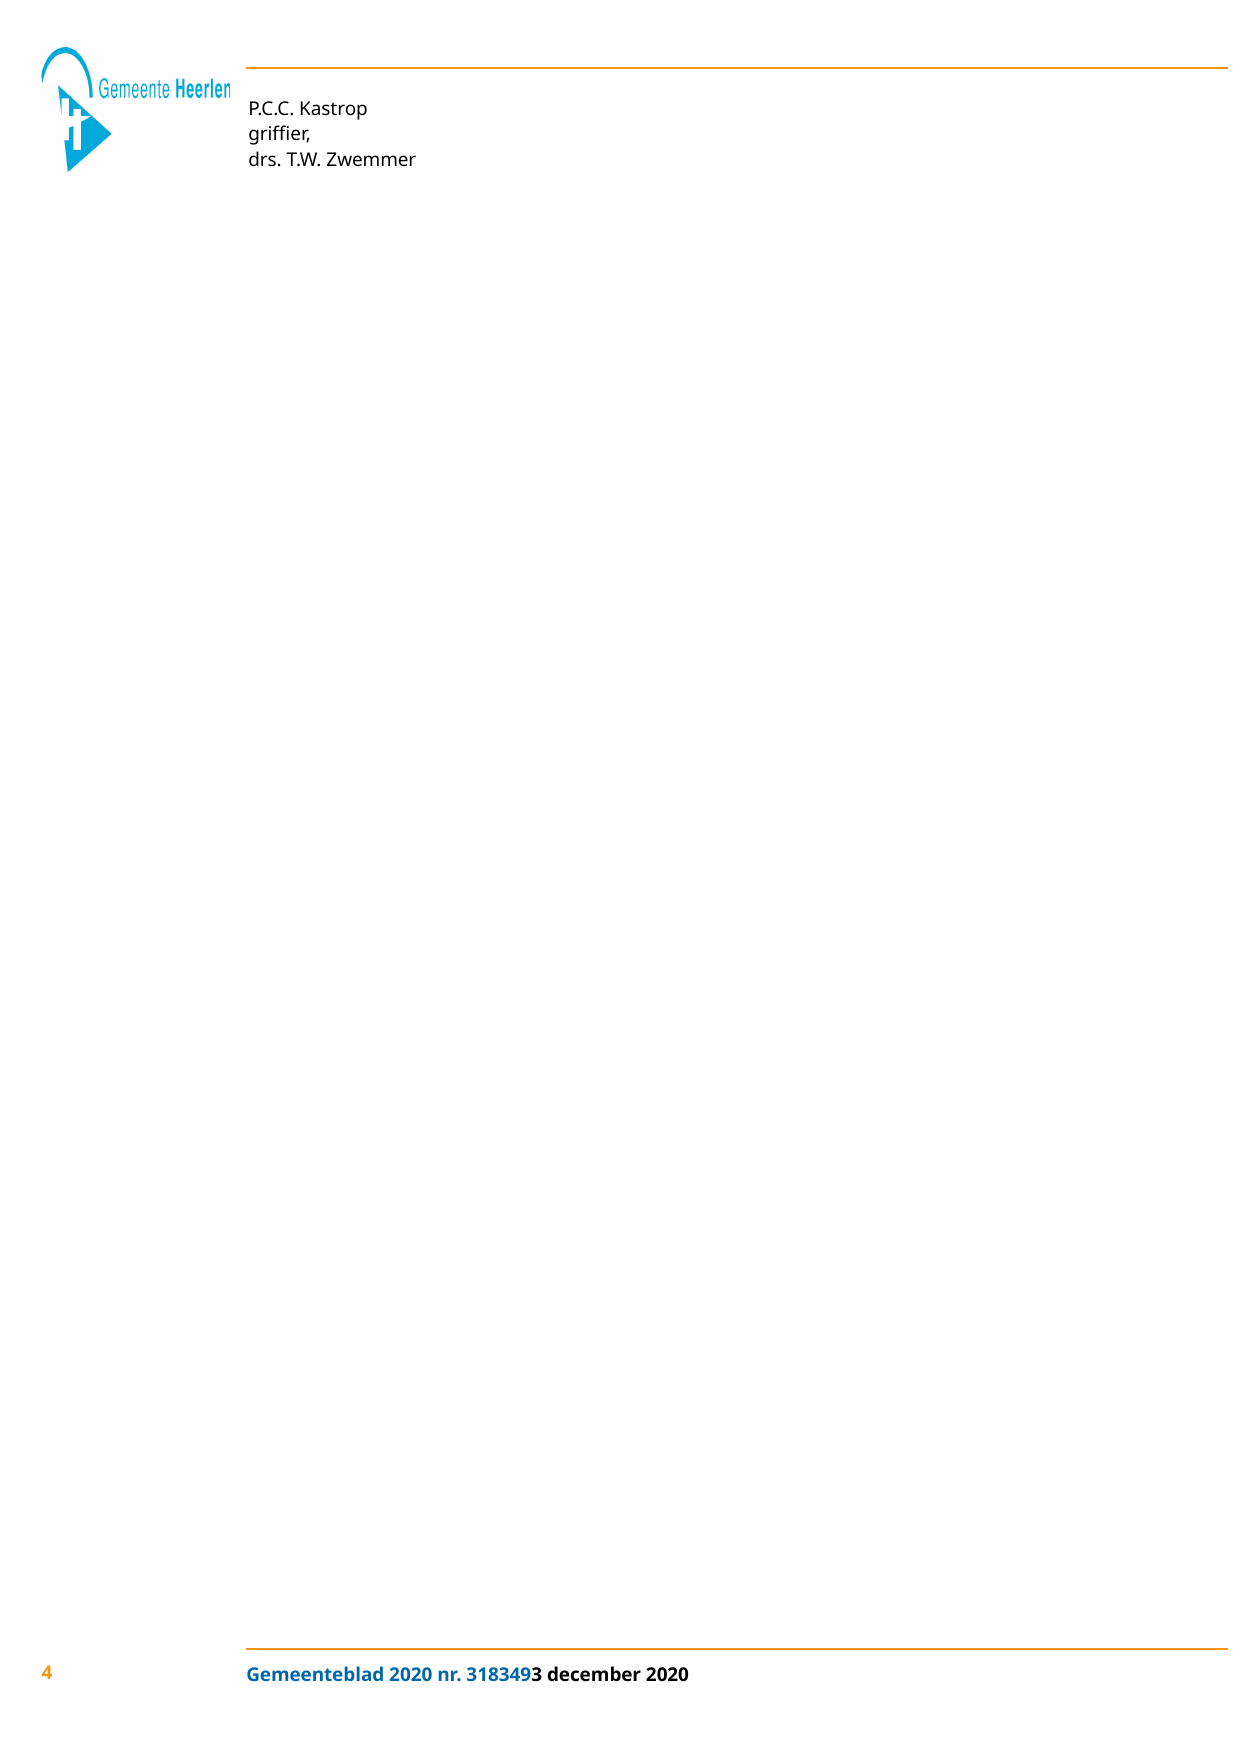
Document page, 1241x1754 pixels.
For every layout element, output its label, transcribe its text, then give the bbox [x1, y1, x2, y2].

text griffier, [248, 121, 1152, 146]
picture [41, 47, 231, 172]
picture [41, 47, 59, 70]
text drs. T.W. Zwemmer [248, 146, 1152, 172]
text P.C.C. Kastrop [248, 95, 1152, 121]
